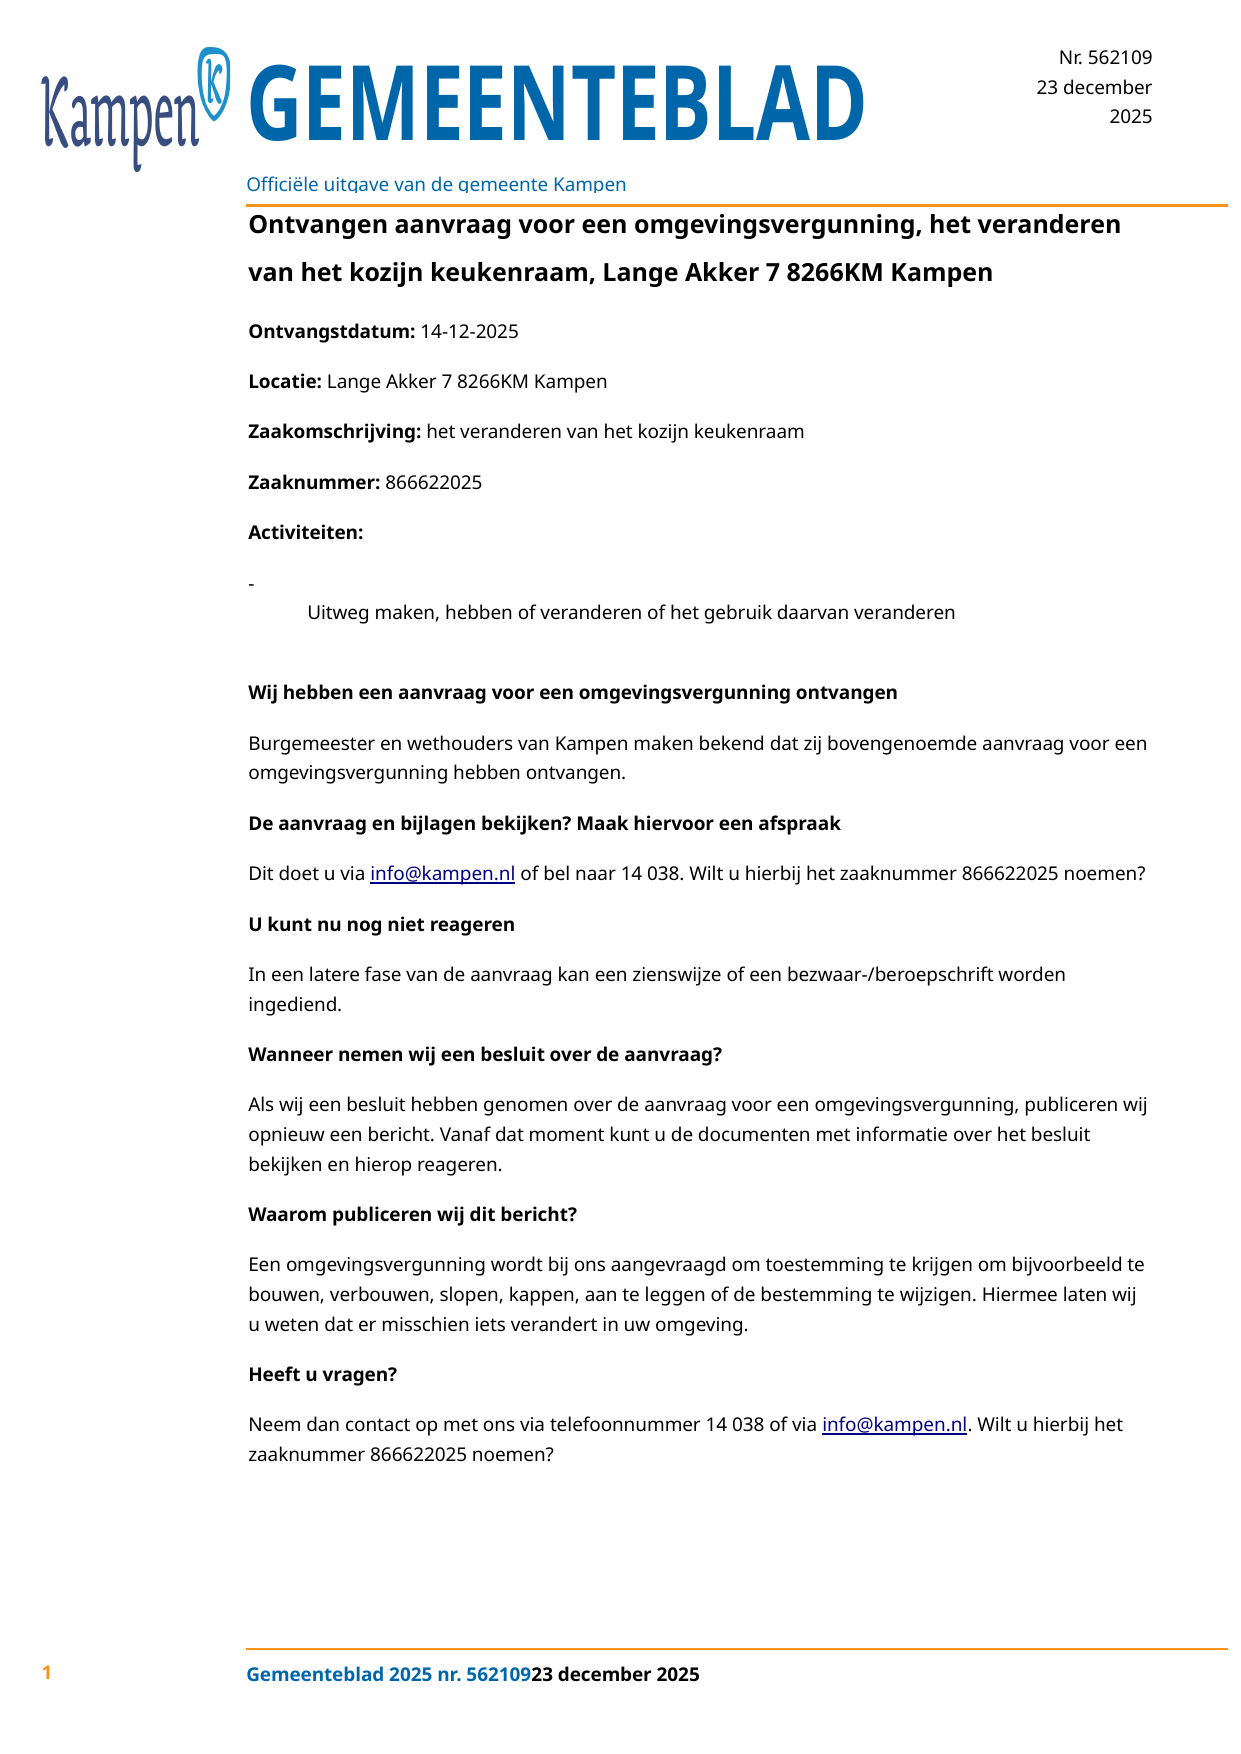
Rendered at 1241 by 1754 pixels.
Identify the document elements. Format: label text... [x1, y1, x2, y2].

text In een latere fase van de aanvraag kan een zienswijze of een bezwaar-/beroepschrift worden ingediend. [248, 961, 1152, 1017]
text Dit doet u via info@kampen.nl of bel naar 14 038. Wilt u hierbij het zaaknummer 866622025 noemen? [248, 860, 1152, 886]
text Activiteiten: [248, 519, 1152, 545]
text Heeft u vragen? [248, 1361, 1152, 1387]
text Wanneer nemen wij een besluit over de aanvraag? [248, 1041, 1152, 1067]
text Ontvangen aanvraag voor een omgevingsvergunning, het veranderen van het kozijn keukenraam, Lange Akker 7 8266KM Kampen [248, 207, 1152, 288]
text Waarom publiceren wij dit bericht? [248, 1201, 1152, 1227]
text Locatie: Lange Akker 7 8266KM Kampen [248, 368, 1152, 394]
text Neem dan contact op met ons via telefoonnummer 14 038 of via info@kampen.nl. Wilt u hierbij het zaaknummer 866622025 noemen? [248, 1412, 1152, 1467]
text U kunt nu nog niet reageren [248, 911, 1152, 937]
text Een omgevingsvergunning wordt bij ons aangevraagd om toestemming te krijgen om bijvoorbeeld te bouwen, verbouwen, slopen, kappen, aan te leggen of de bestemming te wijzigen. Hiermee laten wij u weten dat er misschien iets verandert in uw omgeving. [248, 1252, 1152, 1337]
text Zaaknummer: 866622025 [248, 469, 1152, 495]
text De aanvraag en bijlagen bekijken? Maak hiervoor een afspraak [248, 810, 1152, 836]
text Burgemeester en wethouders van Kampen maken bekend dat zij bovengenoemde aanvraag voor een omgevingsvergunning hebben ontvangen. [248, 730, 1152, 785]
text Wij hebben een aanvraag voor een omgevingsvergunning ontvangen [248, 679, 1152, 705]
picture [41, 47, 231, 172]
text Ontvangstdatum: 14-12-2025 [248, 318, 1152, 344]
text Zaakomschrijving: het veranderen van het kozijn keukenraam [248, 419, 1152, 444]
list Uitweg maken, hebben of veranderen of het gebruik daarvan veranderen [248, 599, 1152, 625]
text Als wij een besluit hebben genomen over de aanvraag voor een omgevingsvergunning, publiceren wij opnieuw een bericht. Vanaf dat moment kunt u de documenten met informatie over het besluit bekijken en hierop reageren. [248, 1092, 1152, 1177]
